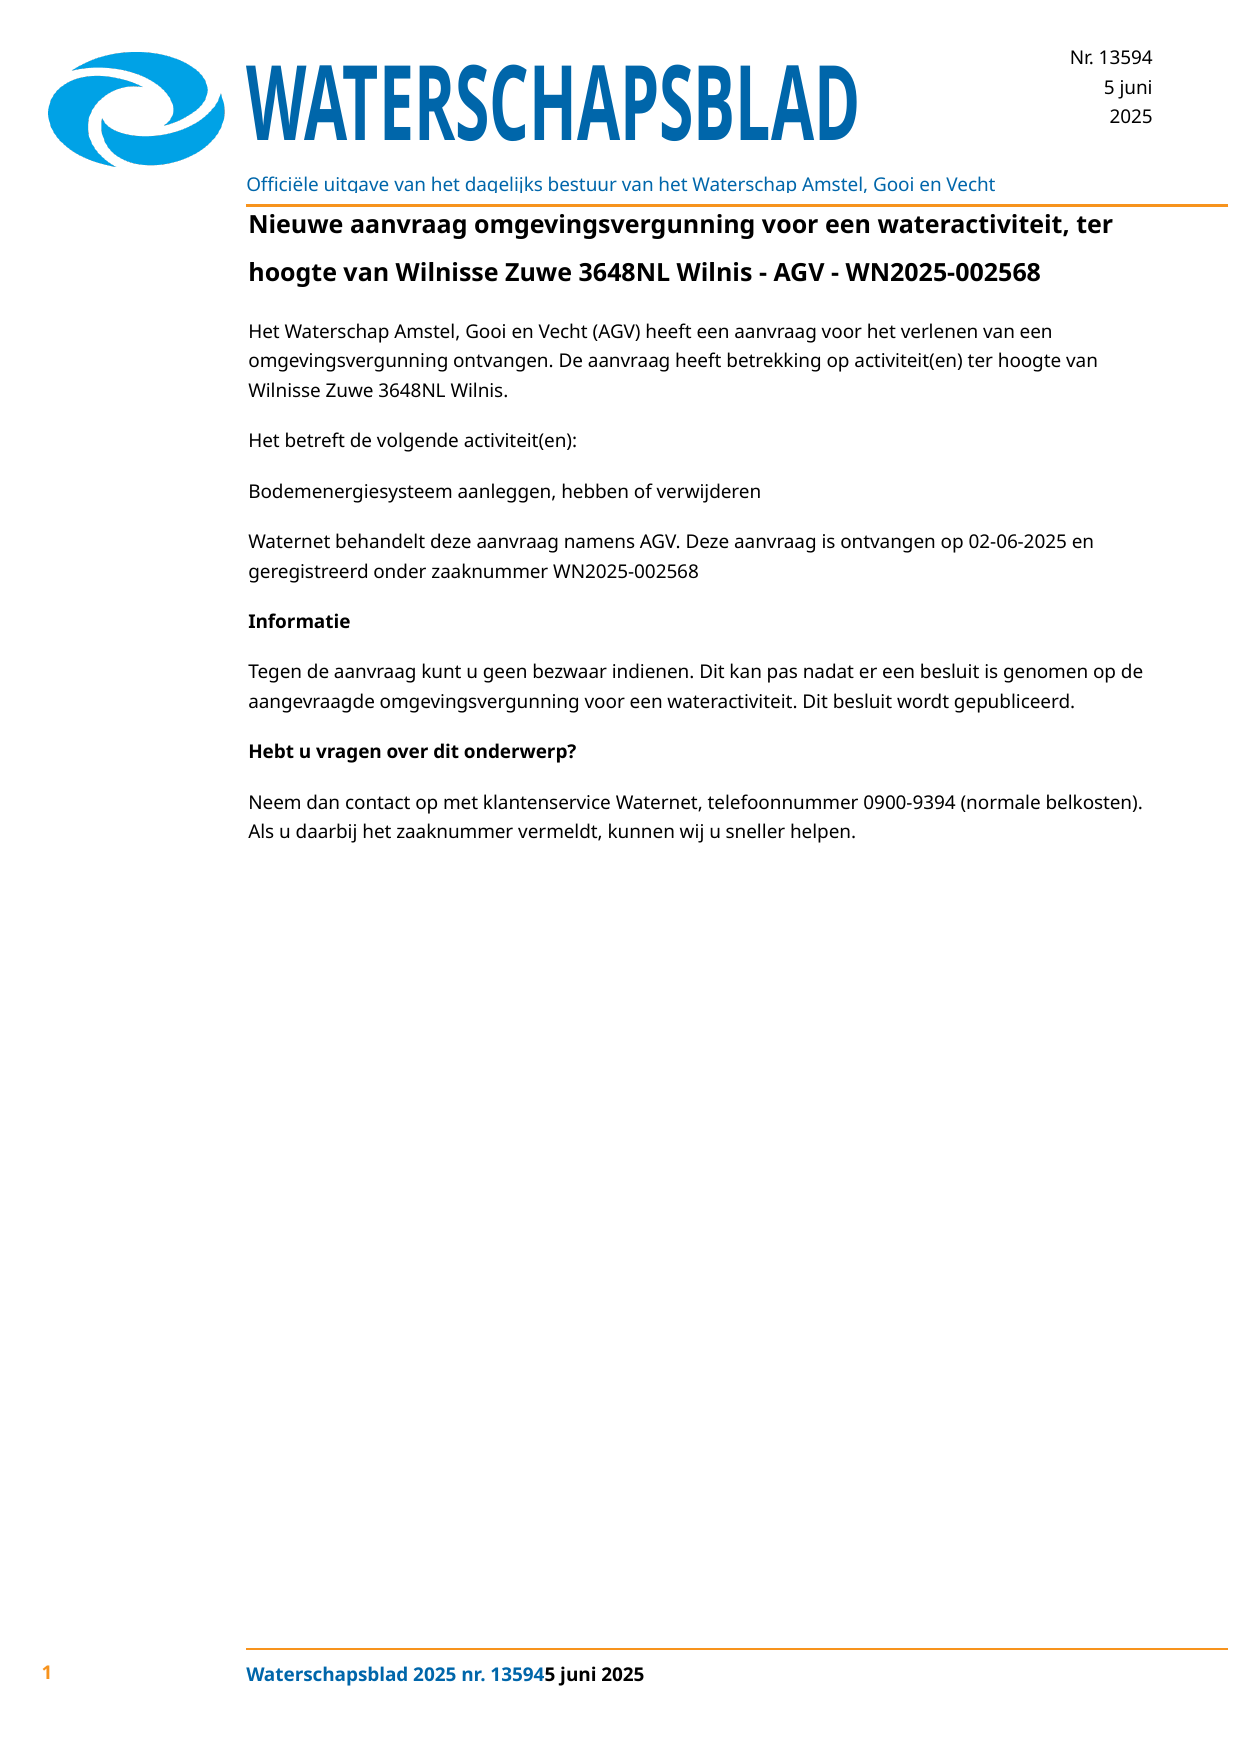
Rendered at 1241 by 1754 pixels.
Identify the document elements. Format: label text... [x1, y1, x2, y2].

text Informatie [248, 608, 1152, 634]
text Bodemenergiesysteem aanleggen, hebben of verwijderen [248, 478, 1152, 504]
text Het Waterschap Amstel, Gooi en Vecht (AGV) heeft een aanvraag voor het verlenen van een omgevingsvergunning ontvangen. De aanvraag heeft betrekking op activiteit(en) ter hoogte van Wilnisse Zuwe 3648NL Wilnis. [248, 318, 1152, 403]
text Hebt u vragen over dit onderwerp? [248, 739, 1152, 764]
text Waternet behandelt deze aanvraag namens AGV. Deze aanvraag is ontvangen op 02-06-2025 en geregistreerd onder zaaknummer WN2025-002568 [248, 528, 1152, 584]
text Het betreft de volgende activiteit(en): [248, 427, 1152, 453]
text Nieuwe aanvraag omgevingsvergunning voor een wateractiviteit, ter hoogte van Wilnisse Zuwe 3648NL Wilnis - AGV - WN2025-002568 [248, 207, 1152, 288]
text Tegen de aanvraag kunt u geen bezwaar indienen. Dit kan pas nadat er een besluit is genomen op de aangevraagde omgevingsvergunning voor een wateractiviteit. Dit besluit wordt gepubliceerd. [248, 659, 1152, 714]
text Neem dan contact op met klantenservice Waternet, telefoonnummer 0900-9394 (normale belkosten). Als u daarbij het zaaknummer vermeldt, kunnen wij u sneller helpen. [248, 789, 1152, 844]
picture [41, 47, 231, 172]
